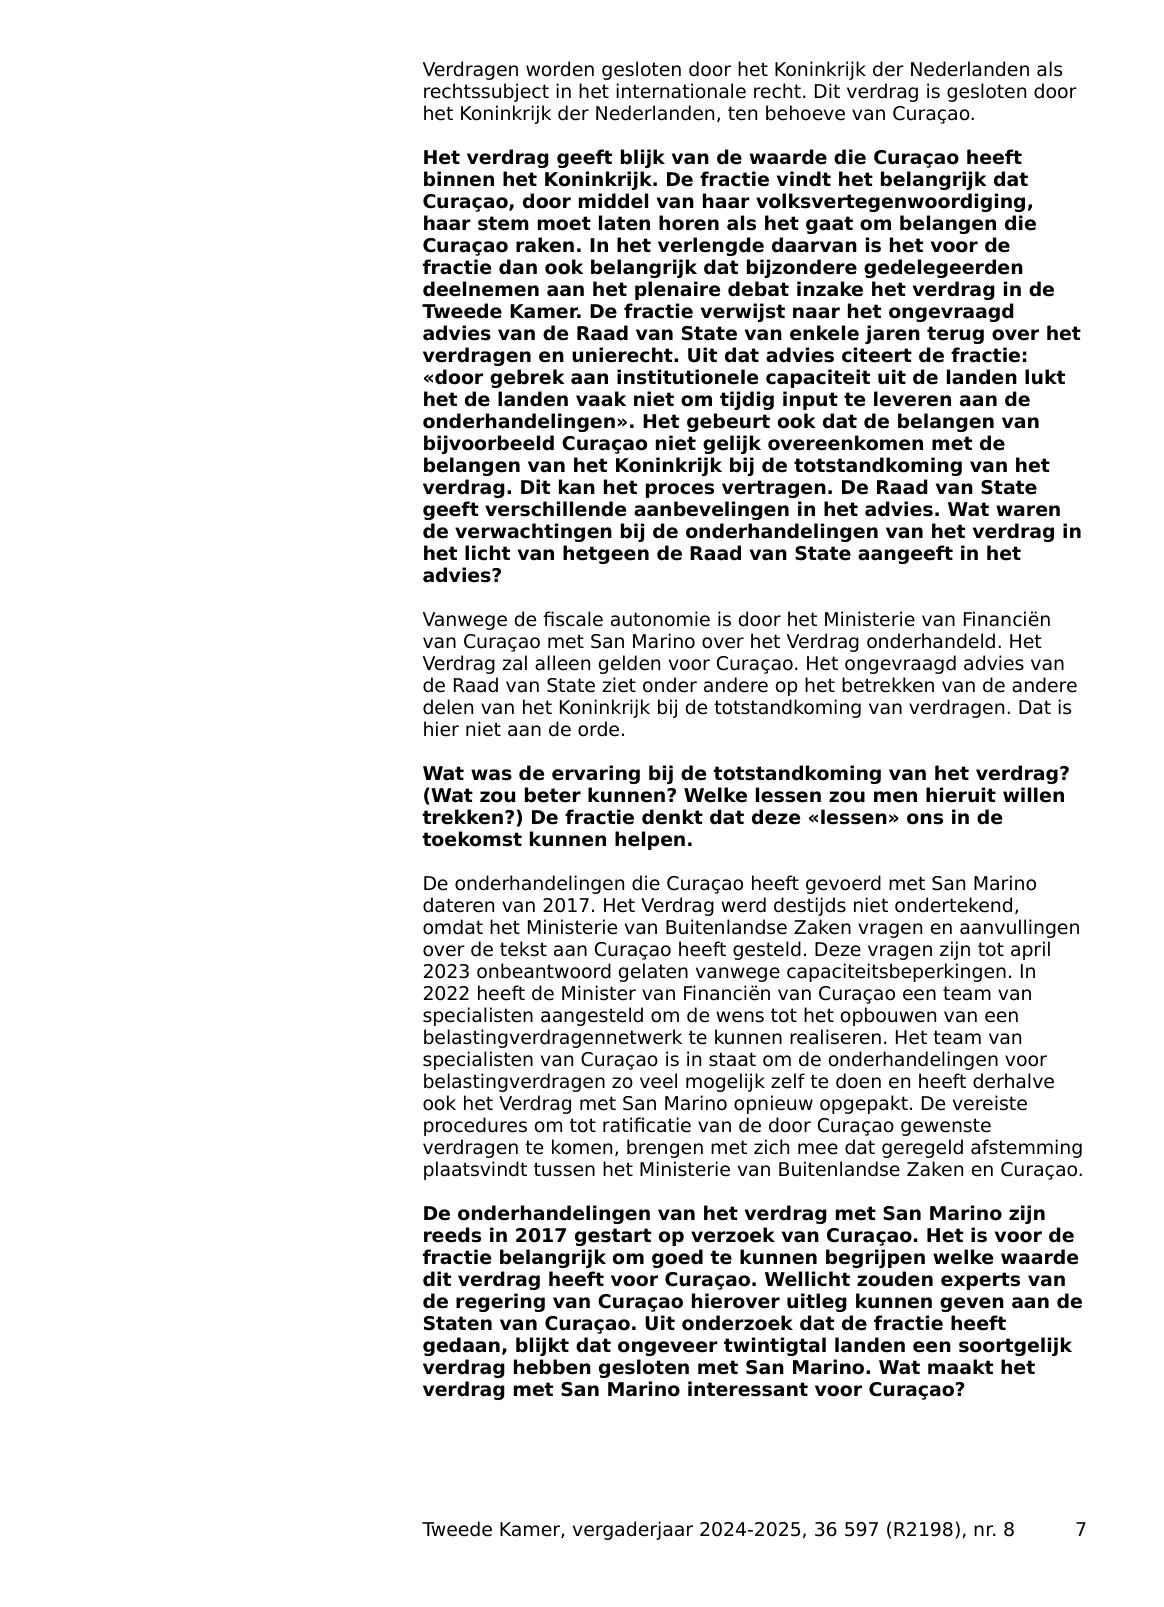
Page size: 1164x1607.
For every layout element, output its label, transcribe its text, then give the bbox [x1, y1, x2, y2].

text Verdragen worden gesloten door het Koninkrijk der Nederlanden als rechtssubject in het internationale recht. Dit verdrag is gesloten door het Koninkrijk der Nederlanden, ten behoeve van Curaçao. [422, 59, 1087, 125]
text Wat was de ervaring bij de totstandkoming van het verdrag? (Wat zou beter kunnen? Welke lessen zou men hieruit willen trekken?) De fractie denkt dat deze «lessen» ons in de toekomst kunnen helpen. [422, 763, 1087, 851]
text De onderhandelingen die Curaçao heeft gevoerd met San Marino dateren van 2017. Het Verdrag werd destijds niet ondertekend, omdat het Ministerie van Buitenlandse Zaken vragen en aanvullingen over de tekst aan Curaçao heeft gesteld. Deze vragen zijn tot april 2023 onbeantwoord gelaten vanwege capaciteitsbeperkingen. In 2022 heeft de Minister van Financiën van Curaçao een team van specialisten aangesteld om de wens tot het opbouwen van een belastingverdragennetwerk te kunnen realiseren. Het team van specialisten van Curaçao is in staat om de onderhandelingen voor belastingverdragen zo veel mogelijk zelf te doen en heeft derhalve ook het Verdrag met San Marino opnieuw opgepakt. De vereiste procedures om tot ratificatie van de door Curaçao gewenste verdragen te komen, brengen met zich mee dat geregeld afstemming plaatsvindt tussen het Ministerie van Buitenlandse Zaken en Curaçao. [422, 873, 1087, 1181]
text Vanwege de fiscale autonomie is door het Ministerie van Financiën van Curaçao met San Marino over het Verdrag onderhandeld. Het Verdrag zal alleen gelden voor Curaçao. Het ongevraagd advies van de Raad van State ziet onder andere op het betrekken van de andere delen van het Koninkrijk bij de totstandkoming van verdragen. Dat is hier niet aan de orde. [422, 609, 1087, 741]
text Het verdrag geeft blijk van de waarde die Curaçao heeft binnen het Koninkrijk. De fractie vindt het belangrijk dat Curaçao, door middel van haar volksvertegenwoordiging, haar stem moet laten horen als het gaat om belangen die Curaçao raken. In het verlengde daarvan is het voor de fractie dan ook belangrijk dat bijzondere gedelegeerden deelnemen aan het plenaire debat inzake het verdrag in de Tweede Kamer. De fractie verwijst naar het ongevraagd advies van de Raad van State van enkele jaren terug over het verdragen en unierecht. Uit dat advies citeert de fractie: «door gebrek aan institutionele capaciteit uit de landen lukt het de landen vaak niet om tijdig input te leveren aan de onderhandelingen». Het gebeurt ook dat de belangen van bijvoorbeeld Curaçao niet gelijk overeenkomen met de belangen van het Koninkrijk bij de totstandkoming van het verdrag. Dit kan het proces vertragen. De Raad van State geeft verschillende aanbevelingen in het advies. Wat waren de verwachtingen bij de onderhandelingen van het verdrag in het licht van hetgeen de Raad van State aangeeft in het advies? [422, 147, 1087, 587]
text De onderhandelingen van het verdrag met San Marino zijn reeds in 2017 gestart op verzoek van Curaçao. Het is voor de fractie belangrijk om goed te kunnen begrijpen welke waarde dit verdrag heeft voor Curaçao. Wellicht zouden experts van de regering van Curaçao hierover uitleg kunnen geven aan de Staten van Curaçao. Uit onderzoek dat de fractie heeft gedaan, blijkt dat ongeveer twintigtal landen een soortgelijk verdrag hebben gesloten met San Marino. Wat maakt het verdrag met San Marino interessant voor Curaçao? [422, 1203, 1087, 1401]
